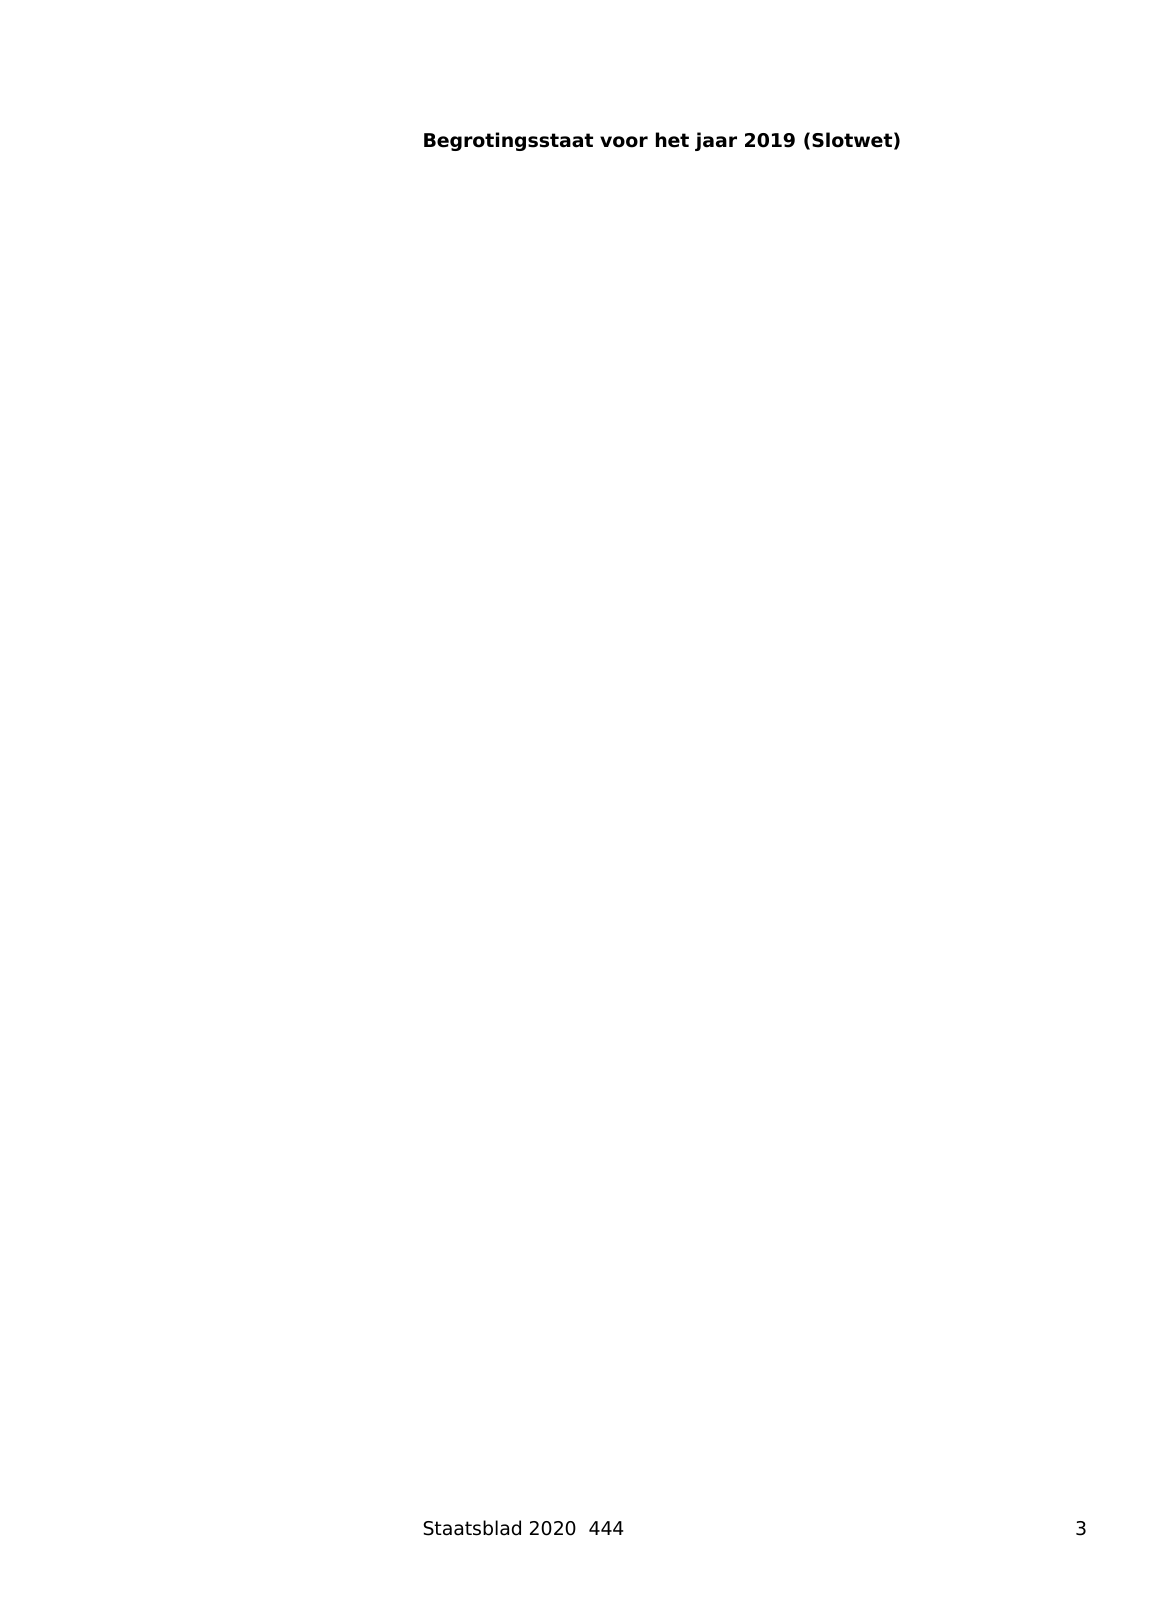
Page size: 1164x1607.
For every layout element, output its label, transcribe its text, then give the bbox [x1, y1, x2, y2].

subtitle Begrotingsstaat voor het jaar 2019 (Slotwet) [422, 130, 1087, 152]
